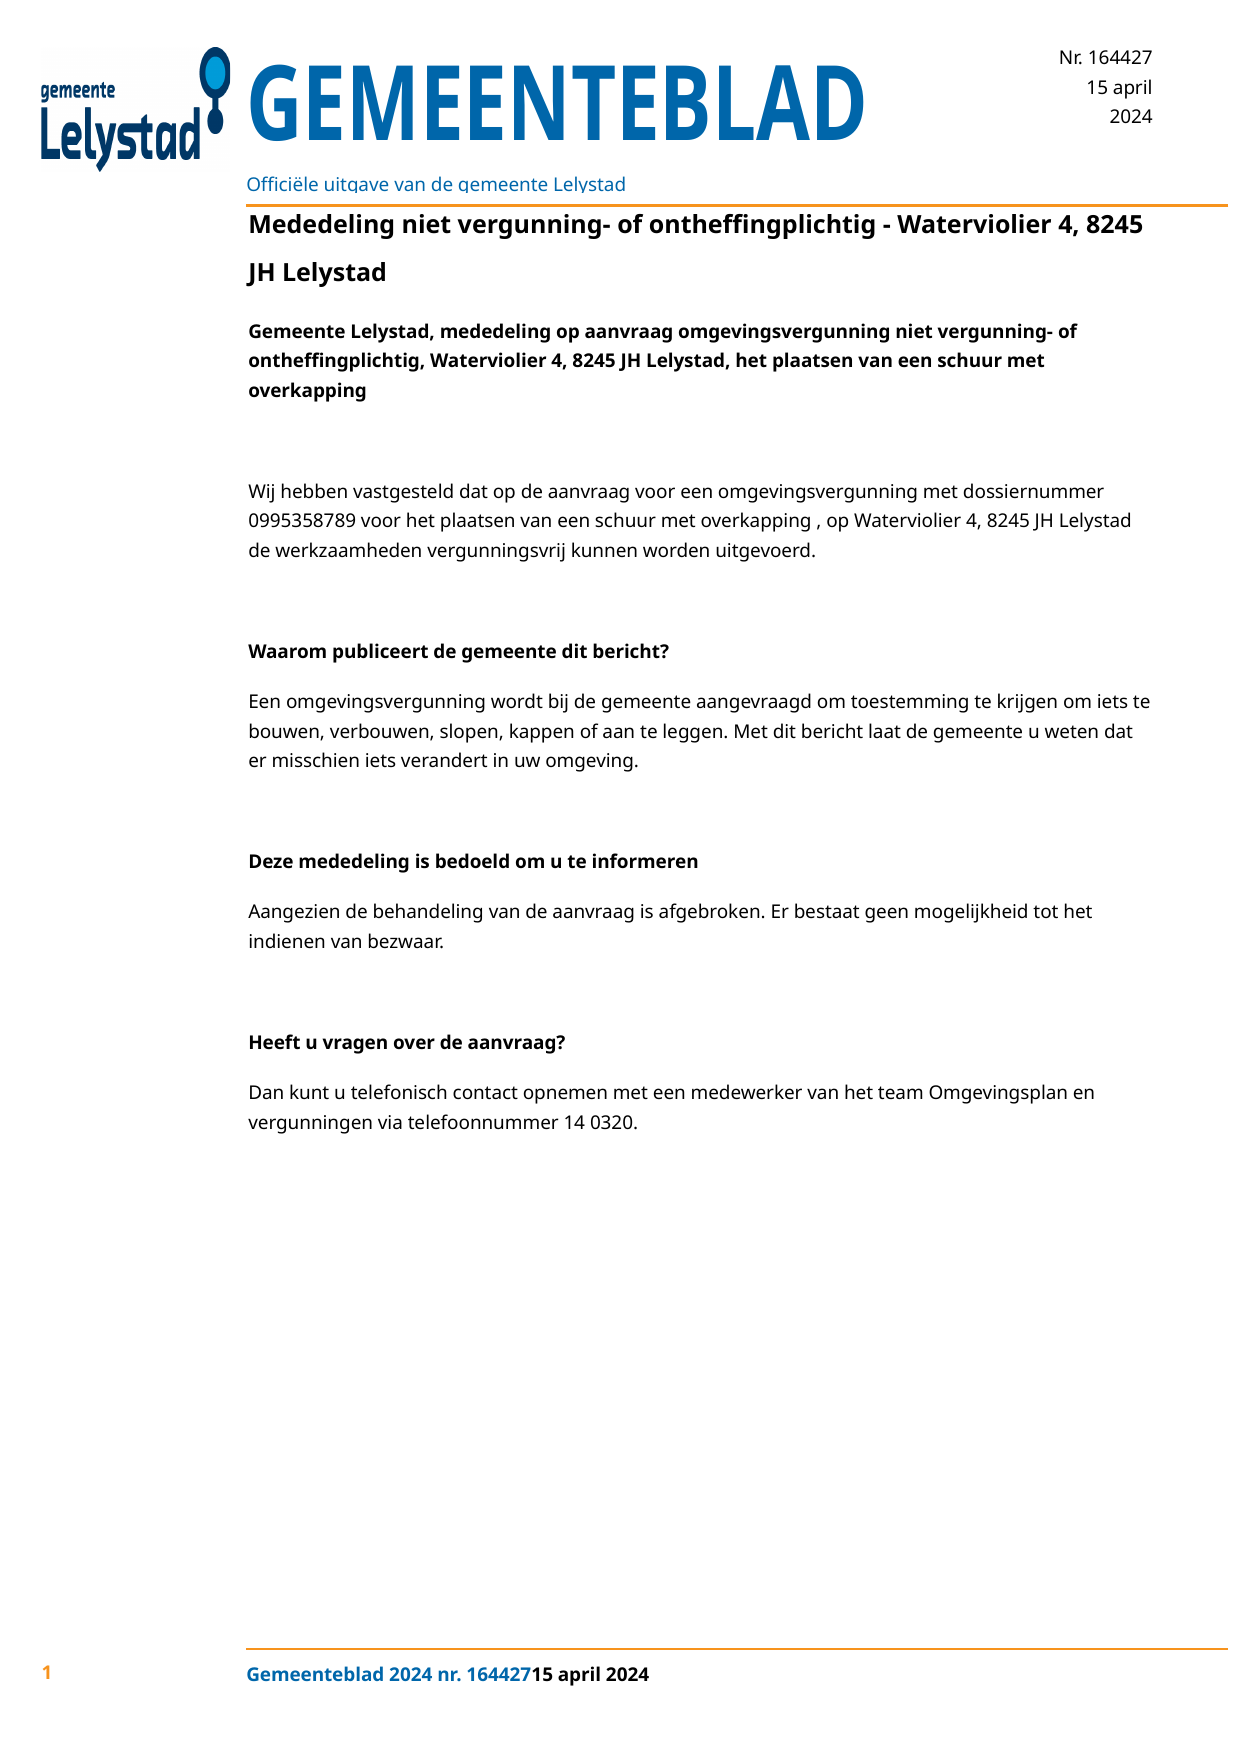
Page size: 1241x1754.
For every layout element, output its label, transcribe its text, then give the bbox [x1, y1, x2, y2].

text Wij hebben vastgesteld dat op de aanvraag voor een omgevingsvergunning met dossiernummer 0995358789 voor het plaatsen van een schuur met overkapping , op Waterviolier 4, 8245 JH Lelystad de werkzaamheden vergunningsvrij kunnen worden uitgevoerd. [248, 478, 1152, 563]
text Waarom publiceert de gemeente dit bericht? [248, 638, 1152, 664]
text Gemeente Lelystad, mededeling op aanvraag omgevingsvergunning niet vergunning- of ontheffingplichtig, Waterviolier 4, 8245 JH Lelystad, het plaatsen van een schuur met overkapping [248, 318, 1152, 403]
picture [41, 47, 231, 172]
text Deze mededeling is bedoeld om u te informeren [248, 848, 1152, 874]
text Een omgevingsvergunning wordt bij de gemeente aangevraagd om toestemming te krijgen om iets te bouwen, verbouwen, slopen, kappen of aan te leggen. Met dit bericht laat de gemeente u weten dat er misschien iets verandert in uw omgeving. [248, 688, 1152, 773]
text Aangezien de behandeling van de aanvraag is afgebroken. Er bestaat geen mogelijkheid tot het indienen van bezwaar. [248, 899, 1152, 954]
text Heeft u vragen over de aanvraag? [248, 1029, 1152, 1055]
text Mededeling niet vergunning- of ontheffingplichtig - Waterviolier 4, 8245 JH Lelystad [248, 207, 1152, 288]
text Dan kunt u telefonisch contact opnemen met een medewerker van het team Omgevingsplan en vergunningen via telefoonnummer 14 0320. [248, 1079, 1152, 1135]
